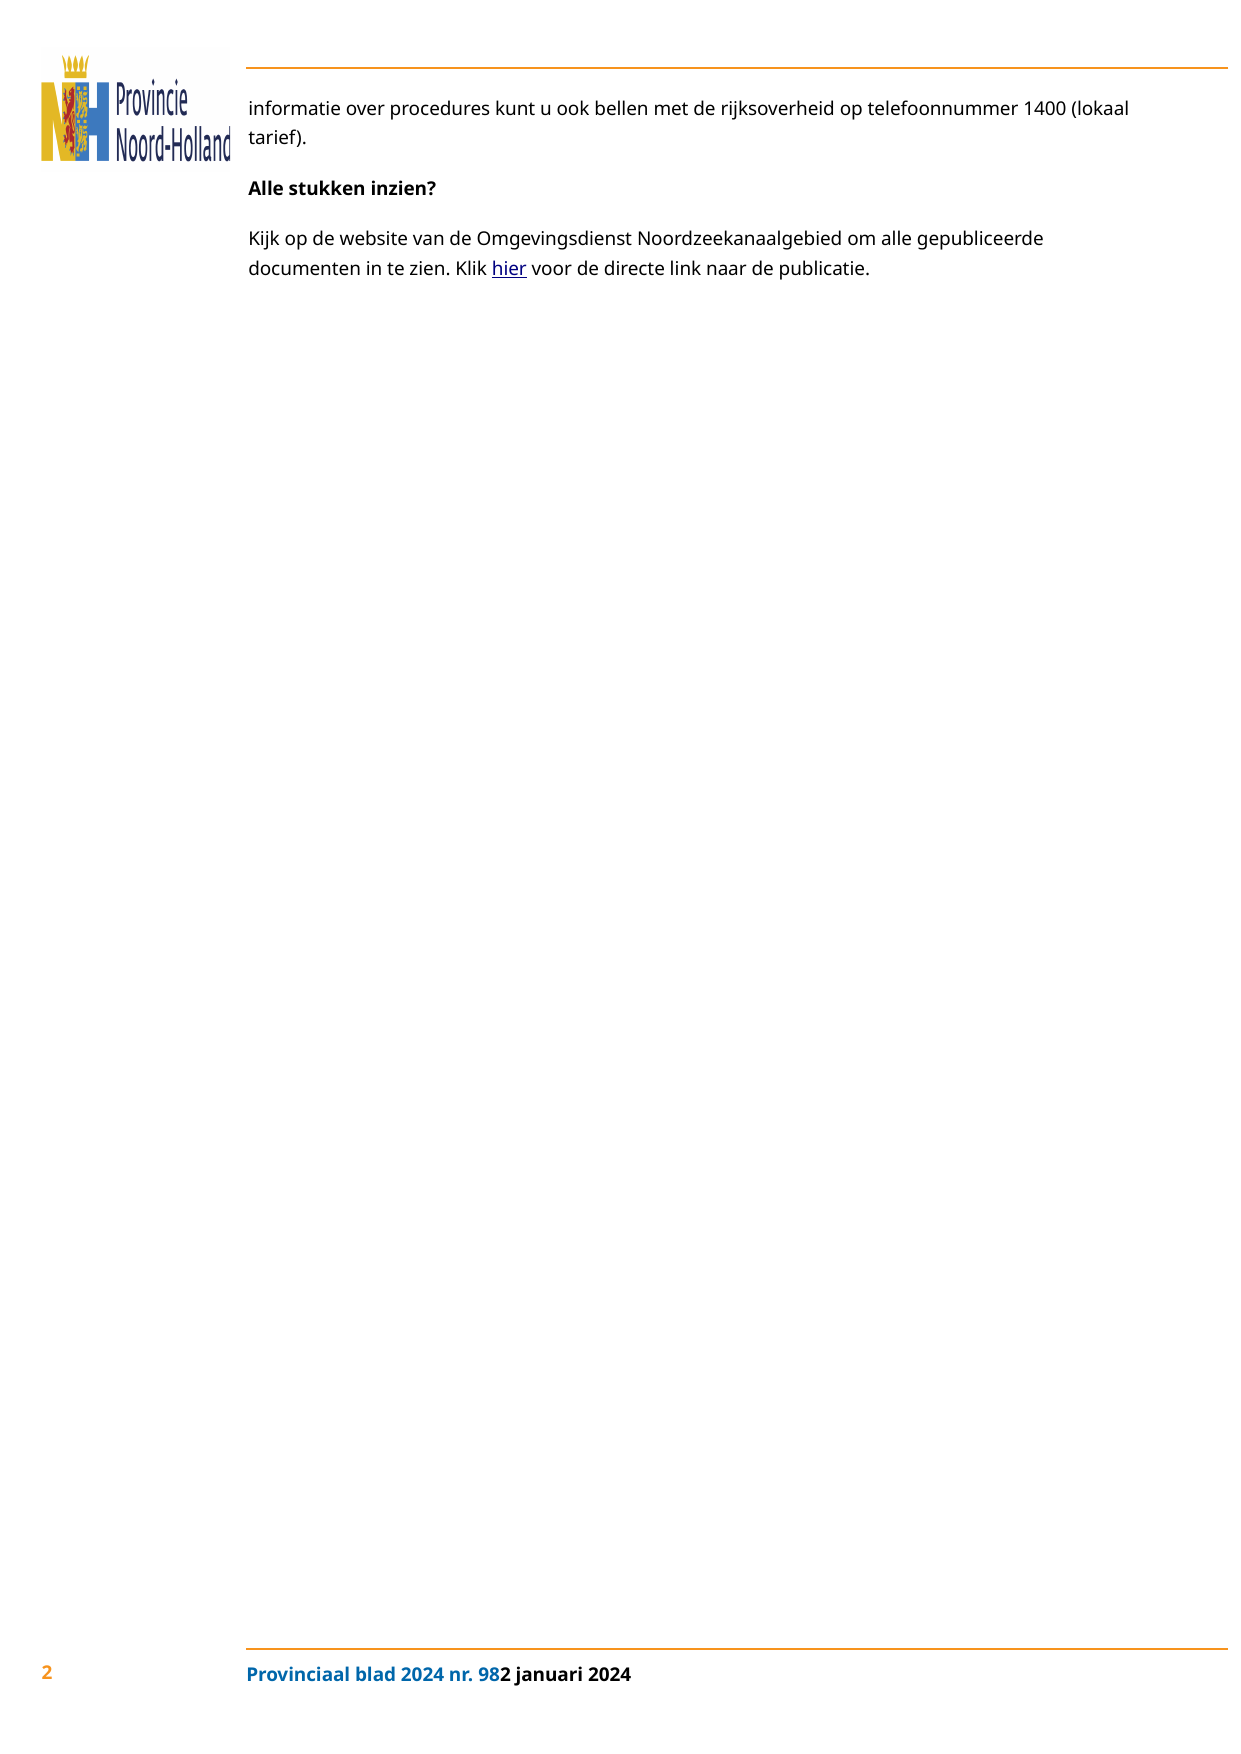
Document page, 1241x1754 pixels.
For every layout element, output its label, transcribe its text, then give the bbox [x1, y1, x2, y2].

text informatie over procedures kunt u ook bellen met de rijksoverheid op telefoonnummer 1400 (lokaal tarief). [248, 95, 1152, 150]
picture [41, 47, 231, 172]
text Kijk op de website van de Omgevingsdienst Noordzeekanaalgebied om alle gepubliceerde documenten in te zien. Klik hier voor de directe link naar de publicatie. [248, 225, 1152, 281]
text Alle stukken inzien? [248, 175, 1152, 201]
